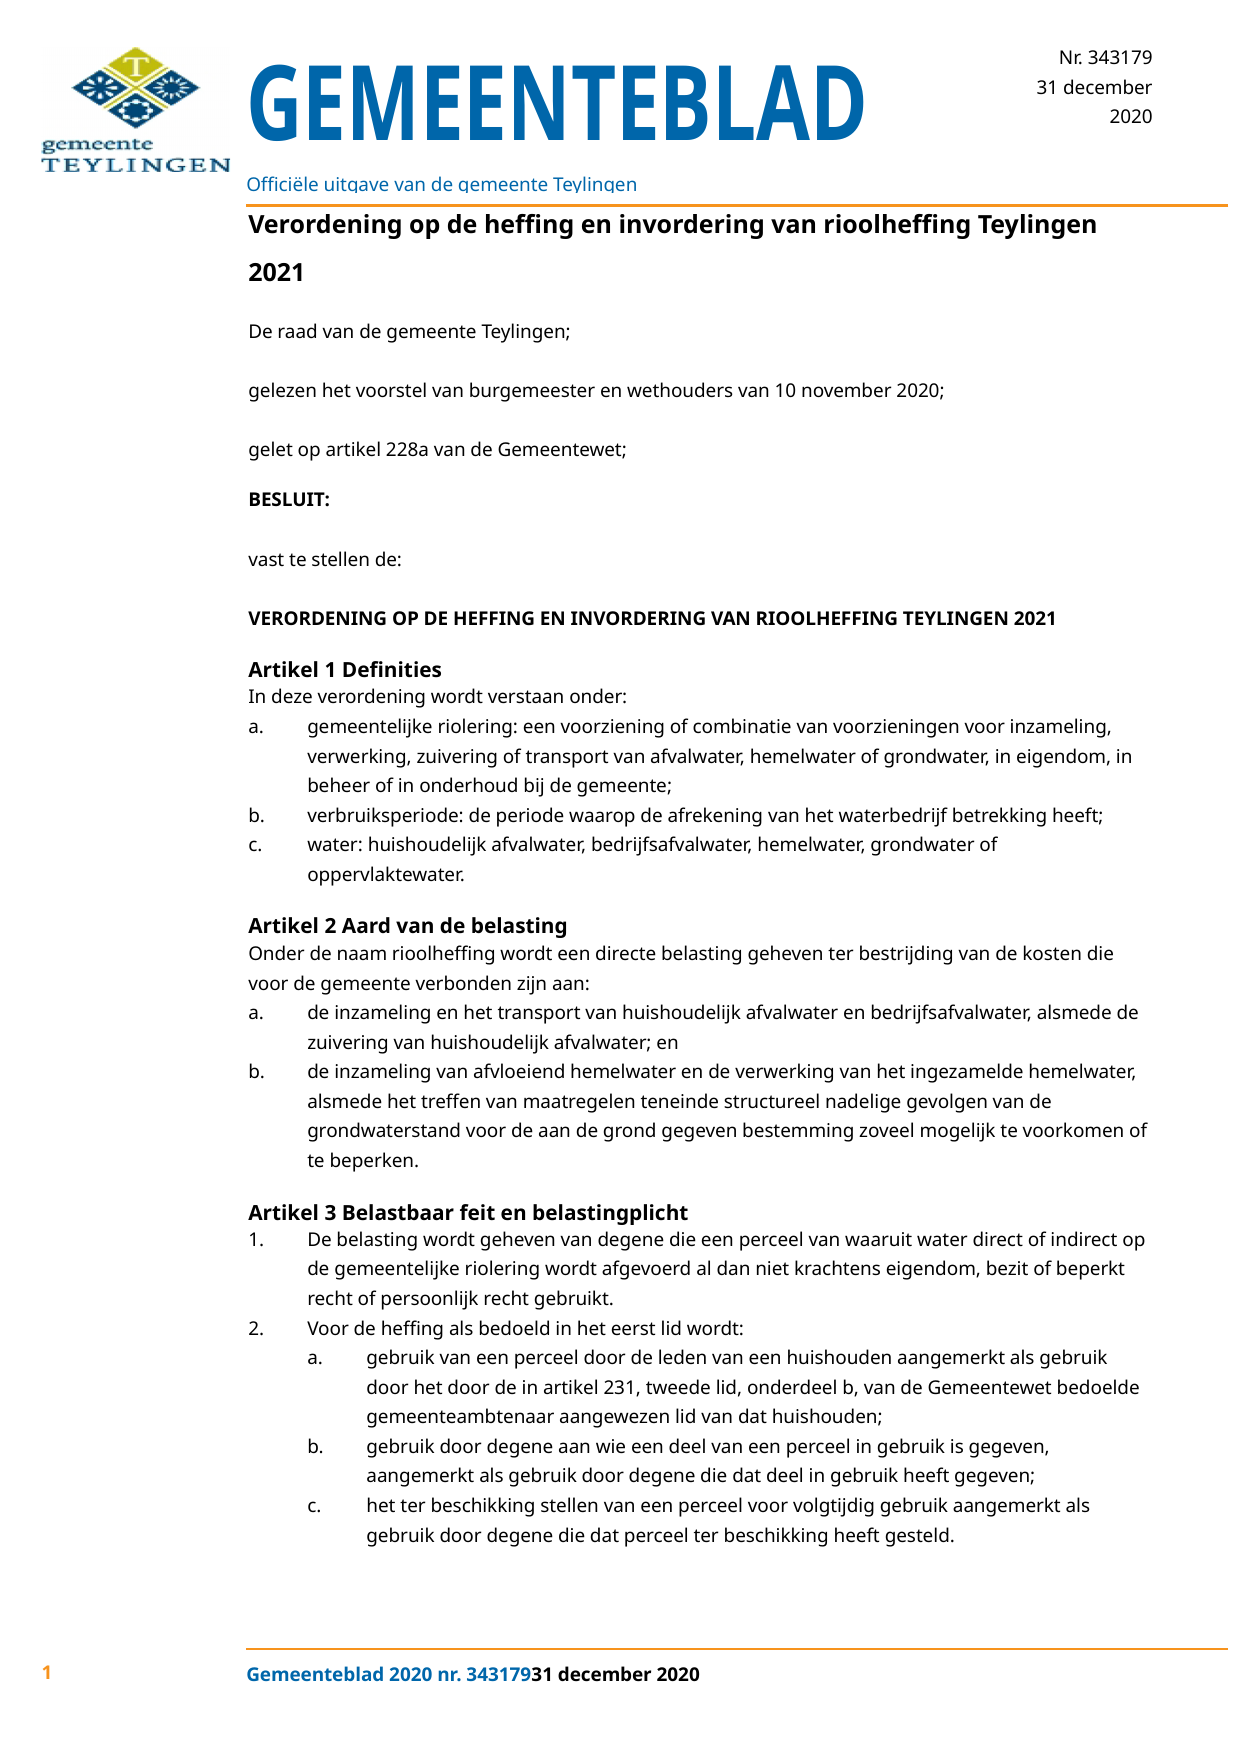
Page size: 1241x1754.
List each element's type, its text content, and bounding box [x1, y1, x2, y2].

text De raad van de gemeente Teylingen; [248, 318, 1152, 344]
text vast te stellen de: [248, 546, 1152, 571]
text Artikel 3 Belastbaar feit en belastingplicht [248, 1198, 1152, 1226]
list de inzameling van afvloeiend hemelwater en de verwerking van het ingezamelde hemelwater, alsmede het treffen van maatregelen teneinde structureel nadelige gevolgen van de grondwaterstand voor de aan de grond gegeven bestemming zoveel mogelijk te voorkomen of te beperken. [248, 1058, 1152, 1173]
text Verordening op de heffing en invordering van rioolheffing Teylingen 2021 [248, 207, 1152, 288]
list Voor de heffing als bedoeld in het eerst lid wordt: [248, 1315, 1152, 1341]
list gemeentelijke riolering: een voorziening of combinatie van voorzieningen voor inzameling, verwerking, zuivering of transport van afvalwater, hemelwater of grondwater, in eigendom, in beheer of in onderhoud bij de gemeente; [248, 713, 1152, 798]
picture [41, 47, 231, 172]
text VERORDENING OP DE HEFFING EN INVORDERING VAN RIOOLHEFFING TEYLINGEN 2021 [248, 605, 1152, 631]
text gelezen het voorstel van burgemeester en wethouders van 10 november 2020; [248, 377, 1152, 403]
text gelet op artikel 228a van de Gemeentewet; [248, 436, 1152, 462]
text In deze verordening wordt verstaan onder: [248, 684, 1152, 709]
list gebruik door degene aan wie een deel van een perceel in gebruik is gegeven, aangemerkt als gebruik door degene die dat deel in gebruik heeft gegeven; [307, 1433, 1152, 1488]
text Artikel 1 Definities [248, 655, 1152, 684]
list gebruik van een perceel door de leden van een huishouden aangemerkt als gebruik door het door de in artikel 231, tweede lid, onderdeel b, van de Gemeentewet bedoelde gemeenteambtenaar aangewezen lid van dat huishouden; [307, 1344, 1152, 1429]
list de inzameling en het transport van huishoudelijk afvalwater en bedrijfsafvalwater, alsmede de zuivering van huishoudelijk afvalwater; en [248, 999, 1152, 1054]
text BESLUIT: [248, 487, 1152, 512]
text Artikel 2 Aard van de belasting [248, 912, 1152, 940]
list De belasting wordt geheven van degene die een perceel van waaruit water direct of indirect op de gemeentelijke riolering wordt afgevoerd al dan niet krachtens eigendom, bezit of beperkt recht of persoonlijk recht gebruikt. [248, 1226, 1152, 1311]
text Onder de naam rioolheffing wordt een directe belasting geheven ter bestrijding van de kosten die voor de gemeente verbonden zijn aan: [248, 940, 1152, 995]
list het ter beschikking stellen van een perceel voor volgtijdig gebruik aangemerkt als gebruik door degene die dat perceel ter beschikking heeft gesteld. [307, 1492, 1152, 1548]
list verbruiksperiode: de periode waarop de afrekening van het waterbedrijf betrekking heeft; [248, 802, 1152, 828]
list water: huishoudelijk afvalwater, bedrijfsafvalwater, hemelwater, grondwater of oppervlaktewater. [248, 832, 1152, 887]
